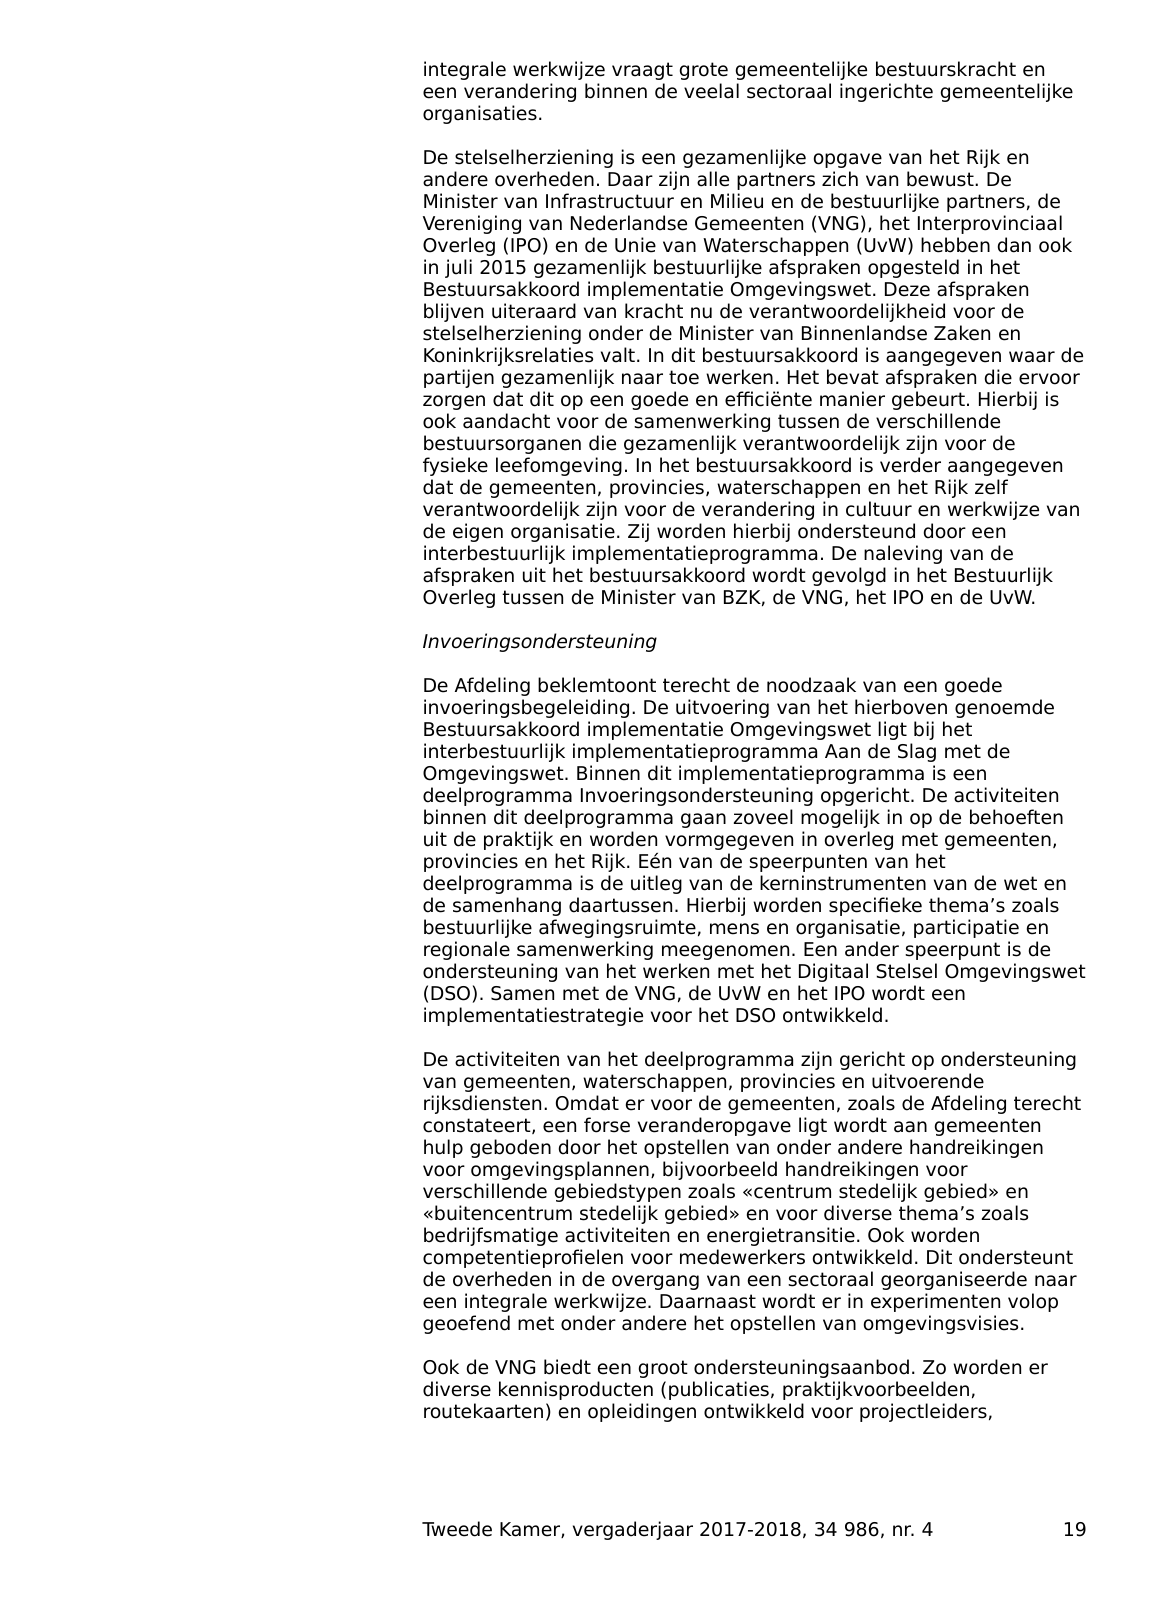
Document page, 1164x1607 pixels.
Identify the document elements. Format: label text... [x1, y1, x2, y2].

subtitle Invoeringsondersteuning [422, 631, 1087, 653]
text De stelselherziening is een gezamenlijke opgave van het Rijk en andere overheden. Daar zijn alle partners zich van bewust. De Minister van Infrastructuur en Milieu en de bestuurlijke partners, de Vereniging van Nederlandse Gemeenten (VNG), het Interprovinciaal Overleg (IPO) en de Unie van Waterschappen (UvW) hebben dan ook in juli 2015 gezamenlijk bestuurlijke afspraken opgesteld in het Bestuursakkoord implementatie Omgevingswet. Deze afspraken blijven uiteraard van kracht nu de verantwoordelijkheid voor de stelselherziening onder de Minister van Binnenlandse Zaken en Koninkrijksrelaties valt. In dit bestuursakkoord is aangegeven waar de partijen gezamenlijk naar toe werken. Het bevat afspraken die ervoor zorgen dat dit op een goede en efficiënte manier gebeurt. Hierbij is ook aandacht voor de samenwerking tussen de verschillende bestuursorganen die gezamenlijk verantwoordelijk zijn voor de fysieke leefomgeving. In het bestuursakkoord is verder aangegeven dat de gemeenten, provincies, waterschappen en het Rijk zelf verantwoordelijk zijn voor de verandering in cultuur en werkwijze van de eigen organisatie. Zij worden hierbij ondersteund door een interbestuurlijk implementatieprogramma. De naleving van de afspraken uit het bestuursakkoord wordt gevolgd in het Bestuurlijk Overleg tussen de Minister van BZK, de VNG, het IPO en de UvW. [422, 147, 1087, 609]
text Ook de VNG biedt een groot ondersteuningsaanbod. Zo worden er diverse kennisproducten (publicaties, praktijkvoorbeelden, routekaarten) en opleidingen ontwikkeld voor projectleiders, [422, 1357, 1087, 1423]
text integrale werkwijze vraagt grote gemeentelijke bestuurskracht en een verandering binnen de veelal sectoraal ingerichte gemeentelijke organisaties. [422, 59, 1087, 125]
text De Afdeling beklemtoont terecht de noodzaak van een goede invoeringsbegeleiding. De uitvoering van het hierboven genoemde Bestuursakkoord implementatie Omgevingswet ligt bij het interbestuurlijk implementatieprogramma Aan de Slag met de Omgevingswet. Binnen dit implementatieprogramma is een deelprogramma Invoeringsondersteuning opgericht. De activiteiten binnen dit deelprogramma gaan zoveel mogelijk in op de behoeften uit de praktijk en worden vormgegeven in overleg met gemeenten, provincies en het Rijk. Eén van de speerpunten van het deelprogramma is de uitleg van de kerninstrumenten van de wet en de samenhang daartussen. Hierbij worden specifieke thema’s zoals bestuurlijke afwegingsruimte, mens en organisatie, participatie en regionale samenwerking meegenomen. Een ander speerpunt is de ondersteuning van het werken met het Digitaal Stelsel Omgevingswet (DSO). Samen met de VNG, de UvW en het IPO wordt een implementatiestrategie voor het DSO ontwikkeld. [422, 675, 1087, 1027]
text De activiteiten van het deelprogramma zijn gericht op ondersteuning van gemeenten, waterschappen, provincies en uitvoerende rijksdiensten. Omdat er voor de gemeenten, zoals de Afdeling terecht constateert, een forse veranderopgave ligt wordt aan gemeenten hulp geboden door het opstellen van onder andere handreikingen voor omgevingsplannen, bijvoorbeeld handreikingen voor verschillende gebiedstypen zoals «centrum stedelijk gebied» en «buitencentrum stedelijk gebied» en voor diverse thema’s zoals bedrijfsmatige activiteiten en energietransitie. Ook worden competentieprofielen voor medewerkers ontwikkeld. Dit ondersteunt de overheden in de overgang van een sectoraal georganiseerde naar een integrale werkwijze. Daarnaast wordt er in experimenten volop geoefend met onder andere het opstellen van omgevingsvisies. [422, 1049, 1087, 1335]
